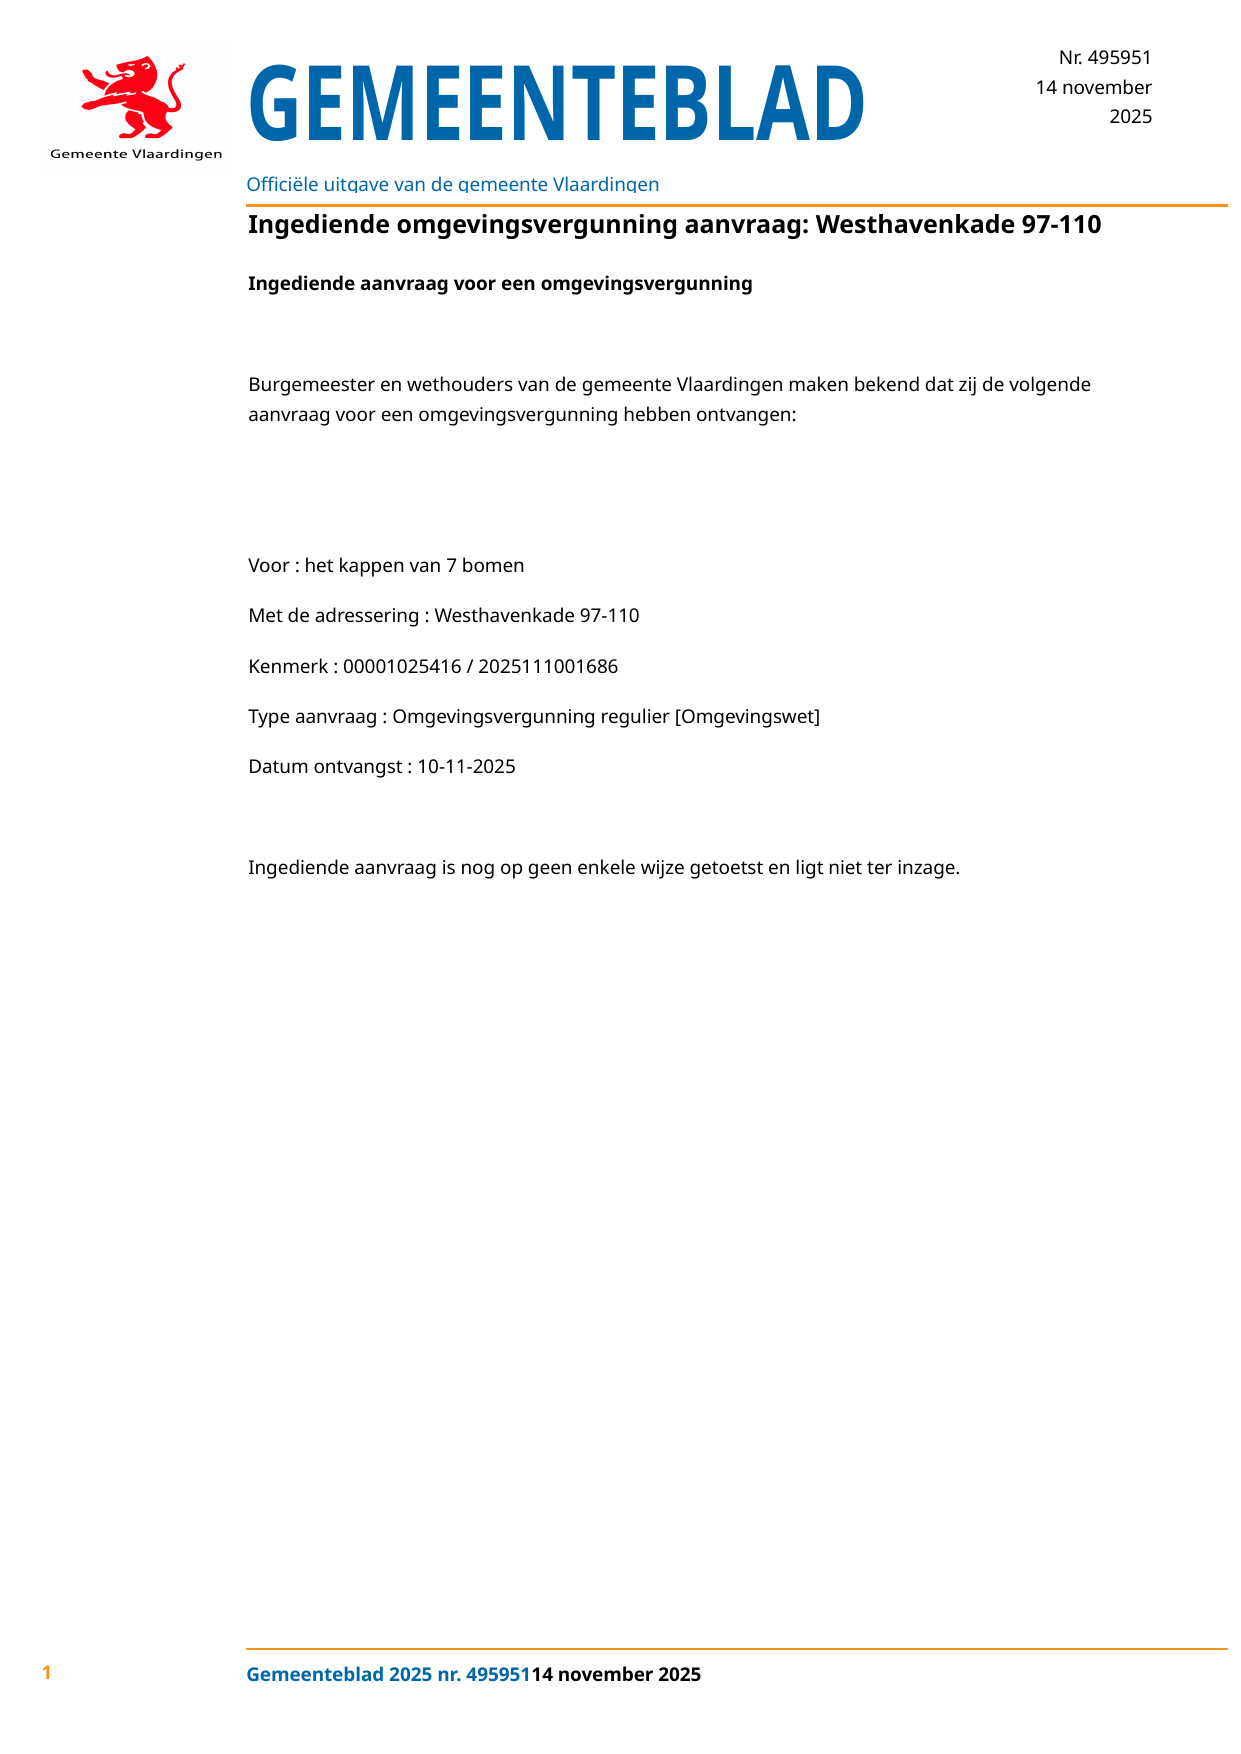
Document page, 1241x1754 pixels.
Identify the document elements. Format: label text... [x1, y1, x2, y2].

text Datum ontvangst : 10-11-2025 [248, 754, 1152, 779]
text Ingediende omgevingsvergunning aanvraag: Westhavenkade 97-110 [248, 207, 1152, 241]
text Type aanvraag : Omgevingsvergunning regulier [Omgevingswet] [248, 703, 1152, 729]
text Voor : het kappen van 7 bomen [248, 552, 1152, 578]
text Kenmerk : 00001025416 / 2025111001686 [248, 653, 1152, 678]
picture [41, 47, 231, 172]
text Burgemeester en wethouders van de gemeente Vlaardingen maken bekend dat zij de volgende aanvraag voor een omgevingsvergunning hebben ontvangen: [248, 371, 1152, 426]
text Ingediende aanvraag is nog op geen enkele wijze getoetst en ligt niet ter inzage. [248, 854, 1152, 880]
text Met de adressering : Westhavenkade 97-110 [248, 602, 1152, 628]
text Ingediende aanvraag voor een omgevingsvergunning [248, 270, 1152, 296]
